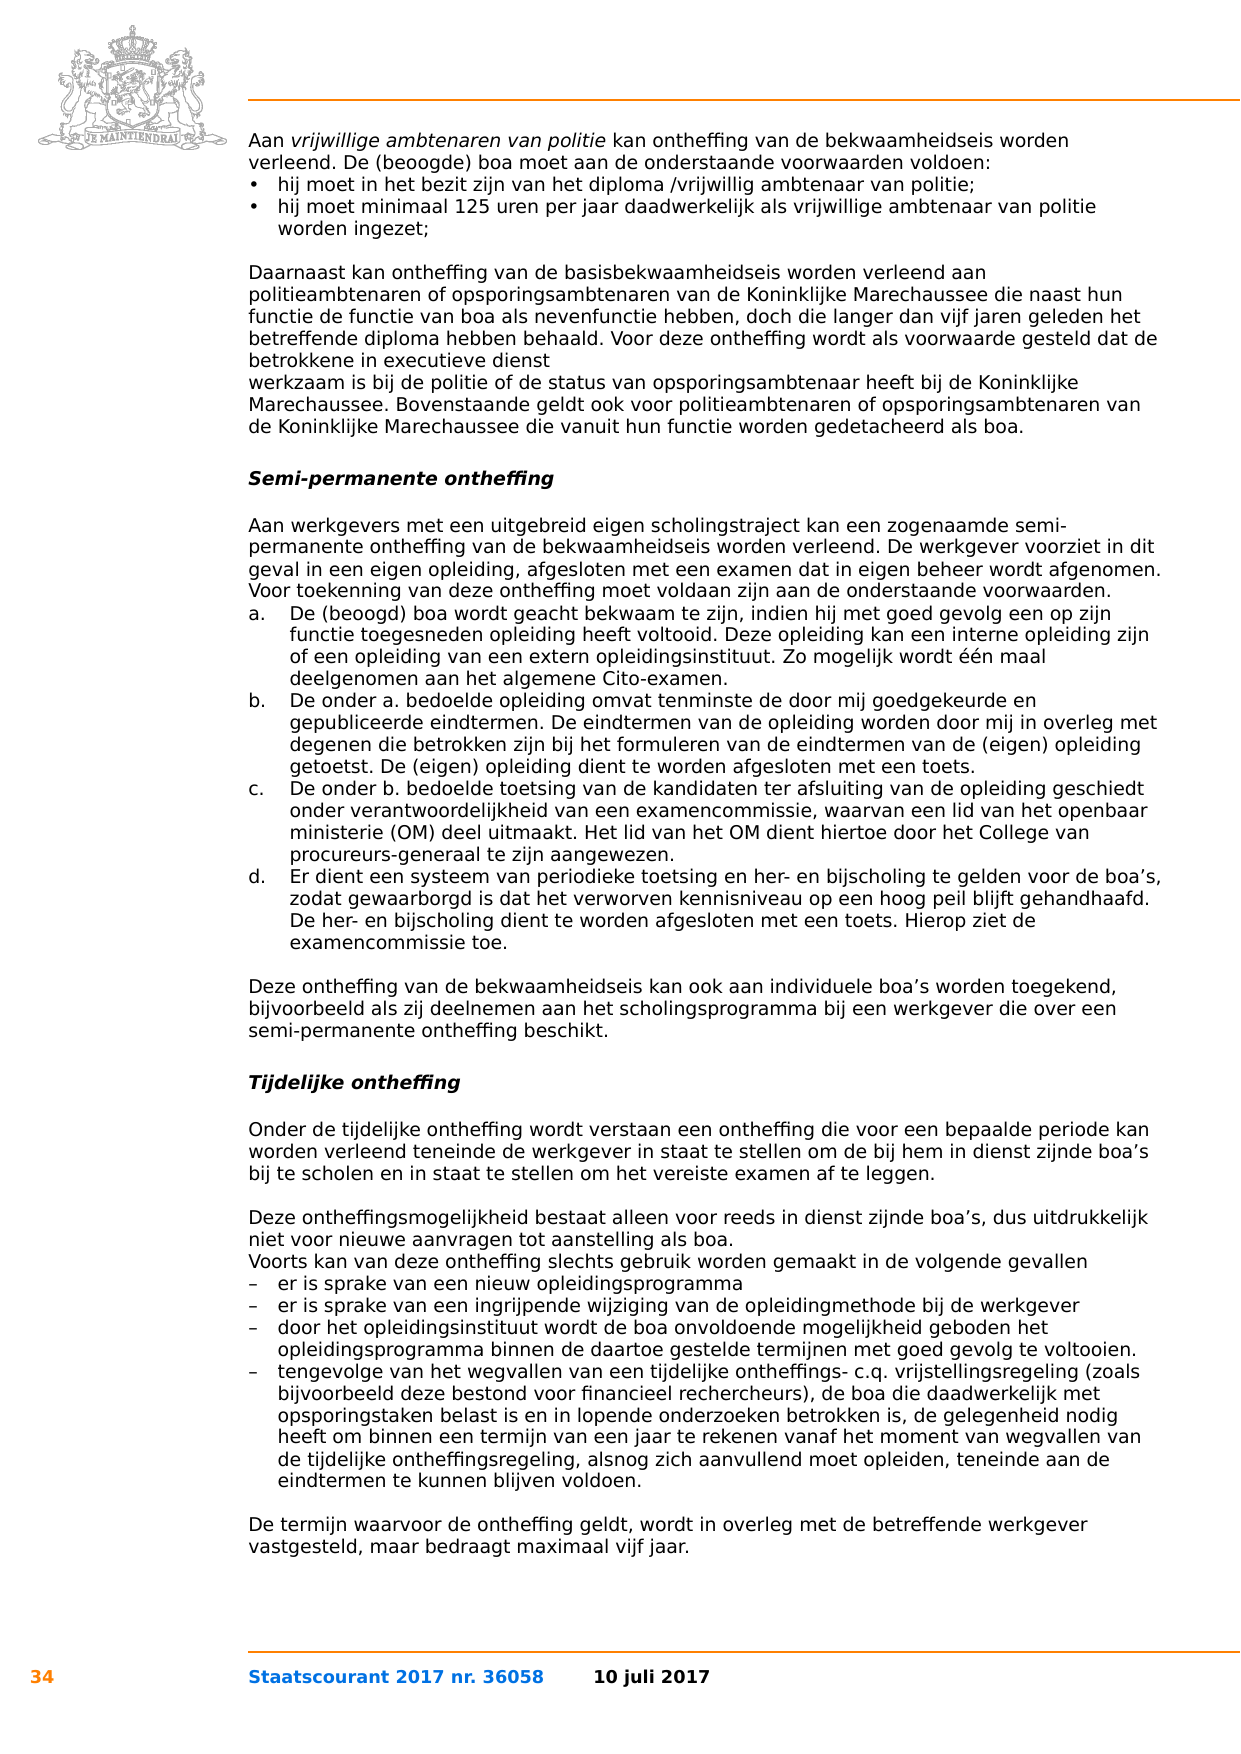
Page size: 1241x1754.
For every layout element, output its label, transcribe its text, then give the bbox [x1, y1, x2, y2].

text Onder de tijdelijke ontheffing wordt verstaan een ontheffing die voor een bepaalde periode kan worden verleend teneinde de werkgever in staat te stellen om de bij hem in dienst zijnde boa’s bij te scholen en in staat te stellen om het vereiste examen af te leggen. [248, 1119, 1163, 1185]
text Daarnaast kan ontheffing van de basisbekwaamheidseis worden verleend aan politieambtenaren of opsporingsambtenaren van de Koninklijke Marechaussee die naast hun functie de functie van boa als nevenfunctie hebben, doch die langer dan vijf jaren geleden het betreffende diploma hebben behaald. Voor deze ontheffing wordt als voorwaarde gesteld dat de betrokkene in executieve dienst [248, 262, 1163, 372]
text De termijn waarvoor de ontheffing geldt, wordt in overleg met de betreffende werkgever vastgesteld, maar bedraagt maximaal vijf jaar. [248, 1514, 1163, 1558]
text – er is sprake van een ingrijpende wijziging van de opleidingmethode bij de werkgever [248, 1294, 1163, 1317]
text Aan vrijwillige ambtenaren van politie kan ontheffing van de bekwaamheidseis worden verleend. De (beoogde) boa moet aan de onderstaande voorwaarden voldoen: [248, 130, 1163, 174]
text c. De onder b. bedoelde toetsing van de kandidaten ter afsluiting van de opleiding geschiedt onder verantwoordelijkheid van een examencommissie, waarvan een lid van het openbaar ministerie (OM) deel uitmaakt. Het lid van het OM dient hiertoe door het College van procureurs-generaal te zijn aangewezen. [248, 778, 1163, 866]
text Aan werkgevers met een uitgebreid eigen scholingstraject kan een zogenaamde semi-permanente ontheffing van de bekwaamheidseis worden verleend. De werkgever voorziet in dit geval in een eigen opleiding, afgesloten met een examen dat in eigen beheer wordt afgenomen. [248, 514, 1163, 580]
text • hij moet in het bezit zijn van het diploma /vrijwillig ambtenaar van politie; [248, 174, 1163, 196]
text a. De (beoogd) boa wordt geacht bekwaam te zijn, indien hij met goed gevolg een op zijn functie toegesneden opleiding heeft voltooid. Deze opleiding kan een interne opleiding zijn of een opleiding van een extern opleidingsinstituut. Zo mogelijk wordt één maal deelgenomen aan het algemene Cito-examen. [248, 602, 1163, 690]
subtitle Semi-permanente ontheffing [248, 467, 1163, 489]
text – tengevolge van het wegvallen van een tijdelijke ontheffings- c.q. vrijstellingsregeling (zoals bijvoorbeeld deze bestond voor financieel rechercheurs), de boa die daadwerkelijk met opsporingstaken belast is en in lopende onderzoeken betrokken is, de gelegenheid nodig heeft om binnen een termijn van een jaar te rekenen vanaf het moment van wegvallen van de tijdelijke ontheffingsregeling, alsnog zich aanvullend moet opleiden, teneinde aan de eindtermen te kunnen blijven voldoen. [248, 1361, 1163, 1492]
text Voor toekenning van deze ontheffing moet voldaan zijn aan de onderstaande voorwaarden. [248, 580, 1163, 602]
text – door het opleidingsinstituut wordt de boa onvoldoende mogelijkheid geboden het opleidingsprogramma binnen de daartoe gestelde termijnen met goed gevolg te voltooien. [248, 1317, 1163, 1361]
text b. De onder a. bedoelde opleiding omvat tenminste de door mij goedgekeurde en gepubliceerde eindtermen. De eindtermen van de opleiding worden door mij in overleg met degenen die betrokken zijn bij het formuleren van de eindtermen van de (eigen) opleiding getoetst. De (eigen) opleiding dient te worden afgesloten met een toets. [248, 690, 1163, 778]
picture [38, 25, 227, 150]
subtitle Tijdelijke ontheffing [248, 1072, 1163, 1094]
text Voorts kan van deze ontheffing slechts gebruik worden gemaakt in de volgende gevallen [248, 1251, 1163, 1273]
text Deze ontheffing van de bekwaamheidseis kan ook aan individuele boa’s worden toegekend, bijvoorbeeld als zij deelnemen aan het scholingsprogramma bij een werkgever die over een semi-permanente ontheffing beschikt. [248, 976, 1163, 1042]
text werkzaam is bij de politie of de status van opsporingsambtenaar heeft bij de Koninklijke Marechaussee. Bovenstaande geldt ook voor politieambtenaren of opsporingsambtenaren van de Koninklijke Marechaussee die vanuit hun functie worden gedetacheerd als boa. [248, 372, 1163, 437]
text Deze ontheffingsmogelijkheid bestaat alleen voor reeds in dienst zijnde boa’s, dus uitdrukkelijk niet voor nieuwe aanvragen tot aanstelling als boa. [248, 1207, 1163, 1251]
text • hij moet minimaal 125 uren per jaar daadwerkelijk als vrijwillige ambtenaar van politie worden ingezet; [248, 196, 1163, 240]
text – er is sprake van een nieuw opleidingsprogramma [248, 1273, 1163, 1294]
text d. Er dient een systeem van periodieke toetsing en her- en bijscholing te gelden voor de boa’s, zodat gewaarborgd is dat het verworven kennisniveau op een hoog peil blijft gehandhaafd. De her- en bijscholing dient te worden afgesloten met een toets. Hierop ziet de examencommissie toe. [248, 866, 1163, 954]
